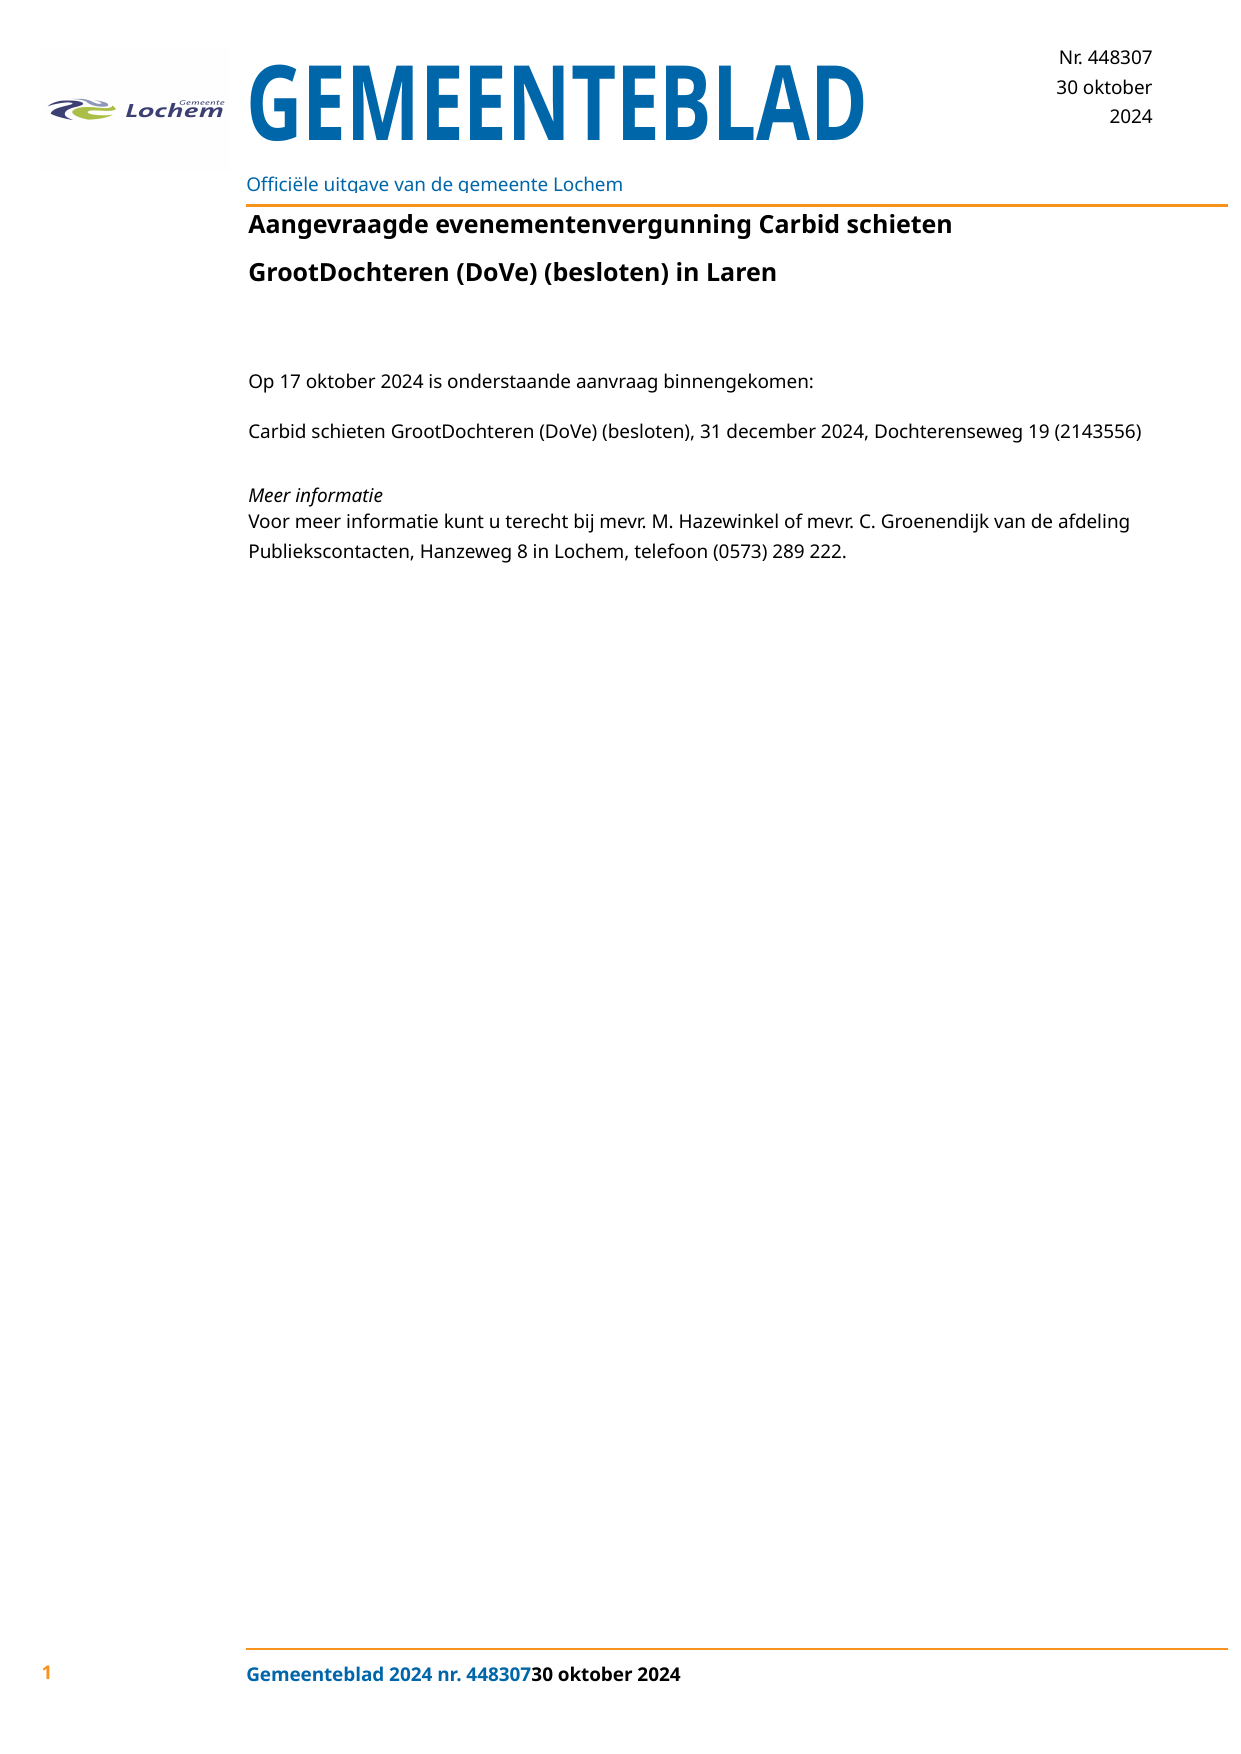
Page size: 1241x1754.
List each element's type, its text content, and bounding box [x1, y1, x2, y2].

text Aangevraagde evenementenvergunning Carbid schieten GrootDochteren (DoVe) (besloten) in Laren [248, 207, 1152, 288]
text Voor meer informatie kunt u terecht bij mevr. M. Hazewinkel of mevr. C. Groenendijk van de afdeling Publiekscontacten, Hanzeweg 8 in Lochem, telefoon (0573) 289 222. [248, 508, 1152, 564]
text Meer informatie [248, 483, 1152, 508]
text Op 17 oktober 2024 is onderstaande aanvraag binnengekomen: [248, 368, 1152, 394]
picture [41, 47, 231, 172]
text Carbid schieten GrootDochteren (DoVe) (besloten), 31 december 2024, Dochterenseweg 19 (2143556) [248, 419, 1152, 444]
